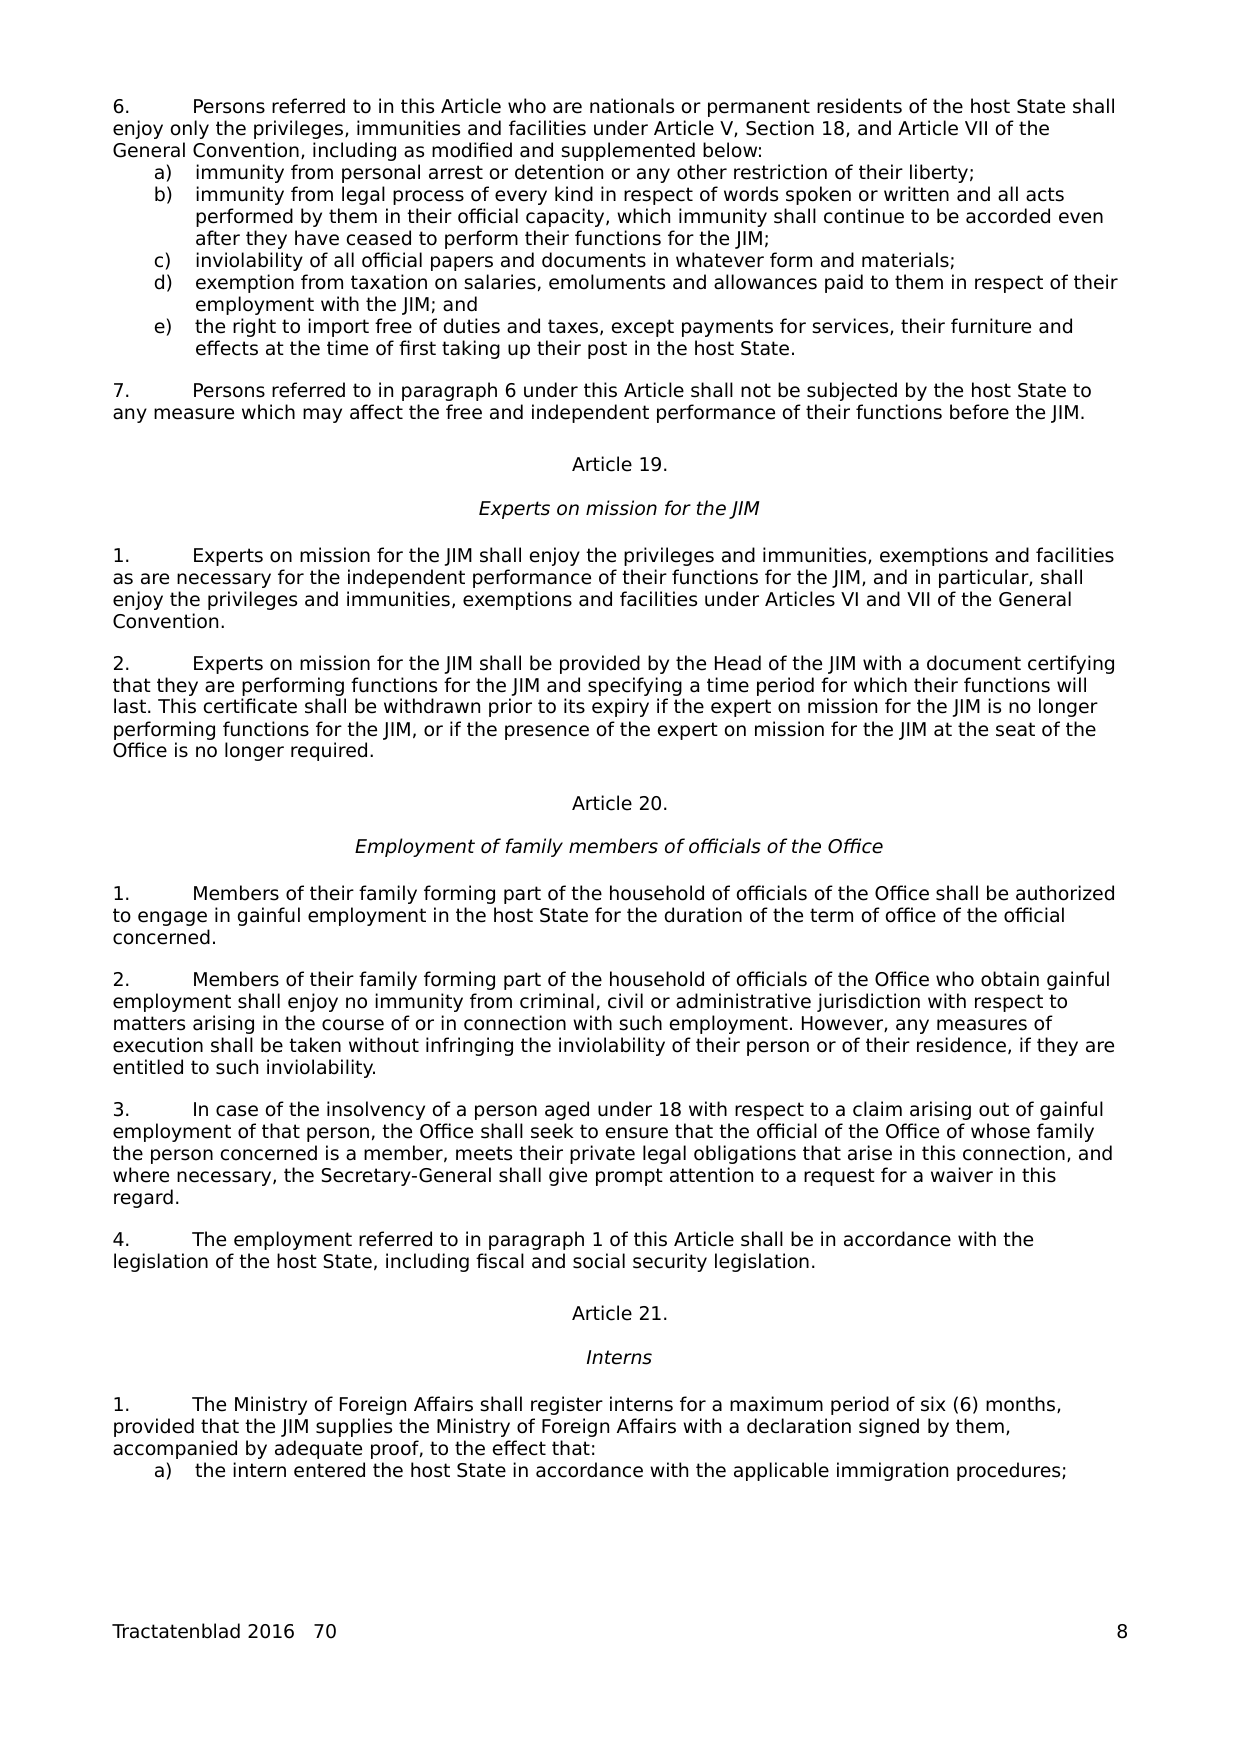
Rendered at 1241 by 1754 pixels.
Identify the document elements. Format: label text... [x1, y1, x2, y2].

text 1. Experts on mission for the JIM shall enjoy the privileges and immunities, exemptions and facilities as are necessary for the independent performance of their functions for the JIM, and in particular, shall enjoy the privileges and immunities, exemptions and facilities under Articles VI and VII of the General Convention. [112, 544, 1128, 632]
text e) the right to import free of duties and taxes, except payments for services, their furniture and effects at the time of first taking up their post in the host State. [153, 316, 1128, 360]
subtitle Article 21. Interns [112, 1303, 1128, 1369]
text 7. Persons referred to in paragraph 6 under this Article shall not be subjected by the host State to any measure which may affect the free and independent performance of their functions before the JIM. [112, 380, 1128, 424]
subtitle Article 20. Employment of family members of officials of the Office [112, 792, 1128, 858]
text 1. Members of their family forming part of the household of officials of the Office shall be authorized to engage in gainful employment in the host State for the duration of the term of office of the official concerned. [112, 883, 1128, 949]
text a) the intern entered the host State in accordance with the applicable immigration procedures; [153, 1460, 1128, 1482]
text d) exemption from taxation on salaries, emoluments and allowances paid to them in respect of their employment with the JIM; and [153, 272, 1128, 316]
text 3. In case of the insolvency of a person aged under 18 with respect to a claim arising out of gainful employment of that person, the Office shall seek to ensure that the official of the Office of whose family the person concerned is a member, meets their private legal obligations that arise in this connection, and where necessary, the Secretary-General shall give prompt attention to a request for a waiver in this regard. [112, 1099, 1128, 1209]
text 1. The Ministry of Foreign Affairs shall register interns for a maximum period of six (6) months, provided that the JIM supplies the Ministry of Foreign Affairs with a declaration signed by them, accompanied by adequate proof, to the effect that: [112, 1394, 1128, 1460]
text a) immunity from personal arrest or detention or any other restriction of their liberty; [153, 162, 1128, 184]
text 2. Members of their family forming part of the household of officials of the Office who obtain gainful employment shall enjoy no immunity from criminal, civil or administrative jurisdiction with respect to matters arising in the course of or in connection with such employment. However, any measures of execution shall be taken without infringing the inviolability of their person or of their residence, if they are entitled to such inviolability. [112, 969, 1128, 1079]
text 6. Persons referred to in this Article who are nationals or permanent residents of the host State shall enjoy only the privileges, immunities and facilities under Article V, Section 18, and Article VII of the General Convention, including as modified and supplemented below: [112, 96, 1128, 162]
subtitle Article 19. Experts on mission for the JIM [112, 454, 1128, 519]
text c) inviolability of all official papers and documents in whatever form and materials; [153, 250, 1128, 272]
text 2. Experts on mission for the JIM shall be provided by the Head of the JIM with a document certifying that they are performing functions for the JIM and specifying a time period for which their functions will last. This certificate shall be withdrawn prior to its expiry if the expert on mission for the JIM is no longer performing functions for the JIM, or if the presence of the expert on mission for the JIM at the seat of the Office is no longer required. [112, 652, 1128, 762]
text 4. The employment referred to in paragraph 1 of this Article shall be in accordance with the legislation of the host State, including fiscal and social security legislation. [112, 1229, 1128, 1273]
text b) immunity from legal process of every kind in respect of words spoken or written and all acts performed by them in their official capacity, which immunity shall continue to be accorded even after they have ceased to perform their functions for the JIM; [153, 184, 1128, 250]
